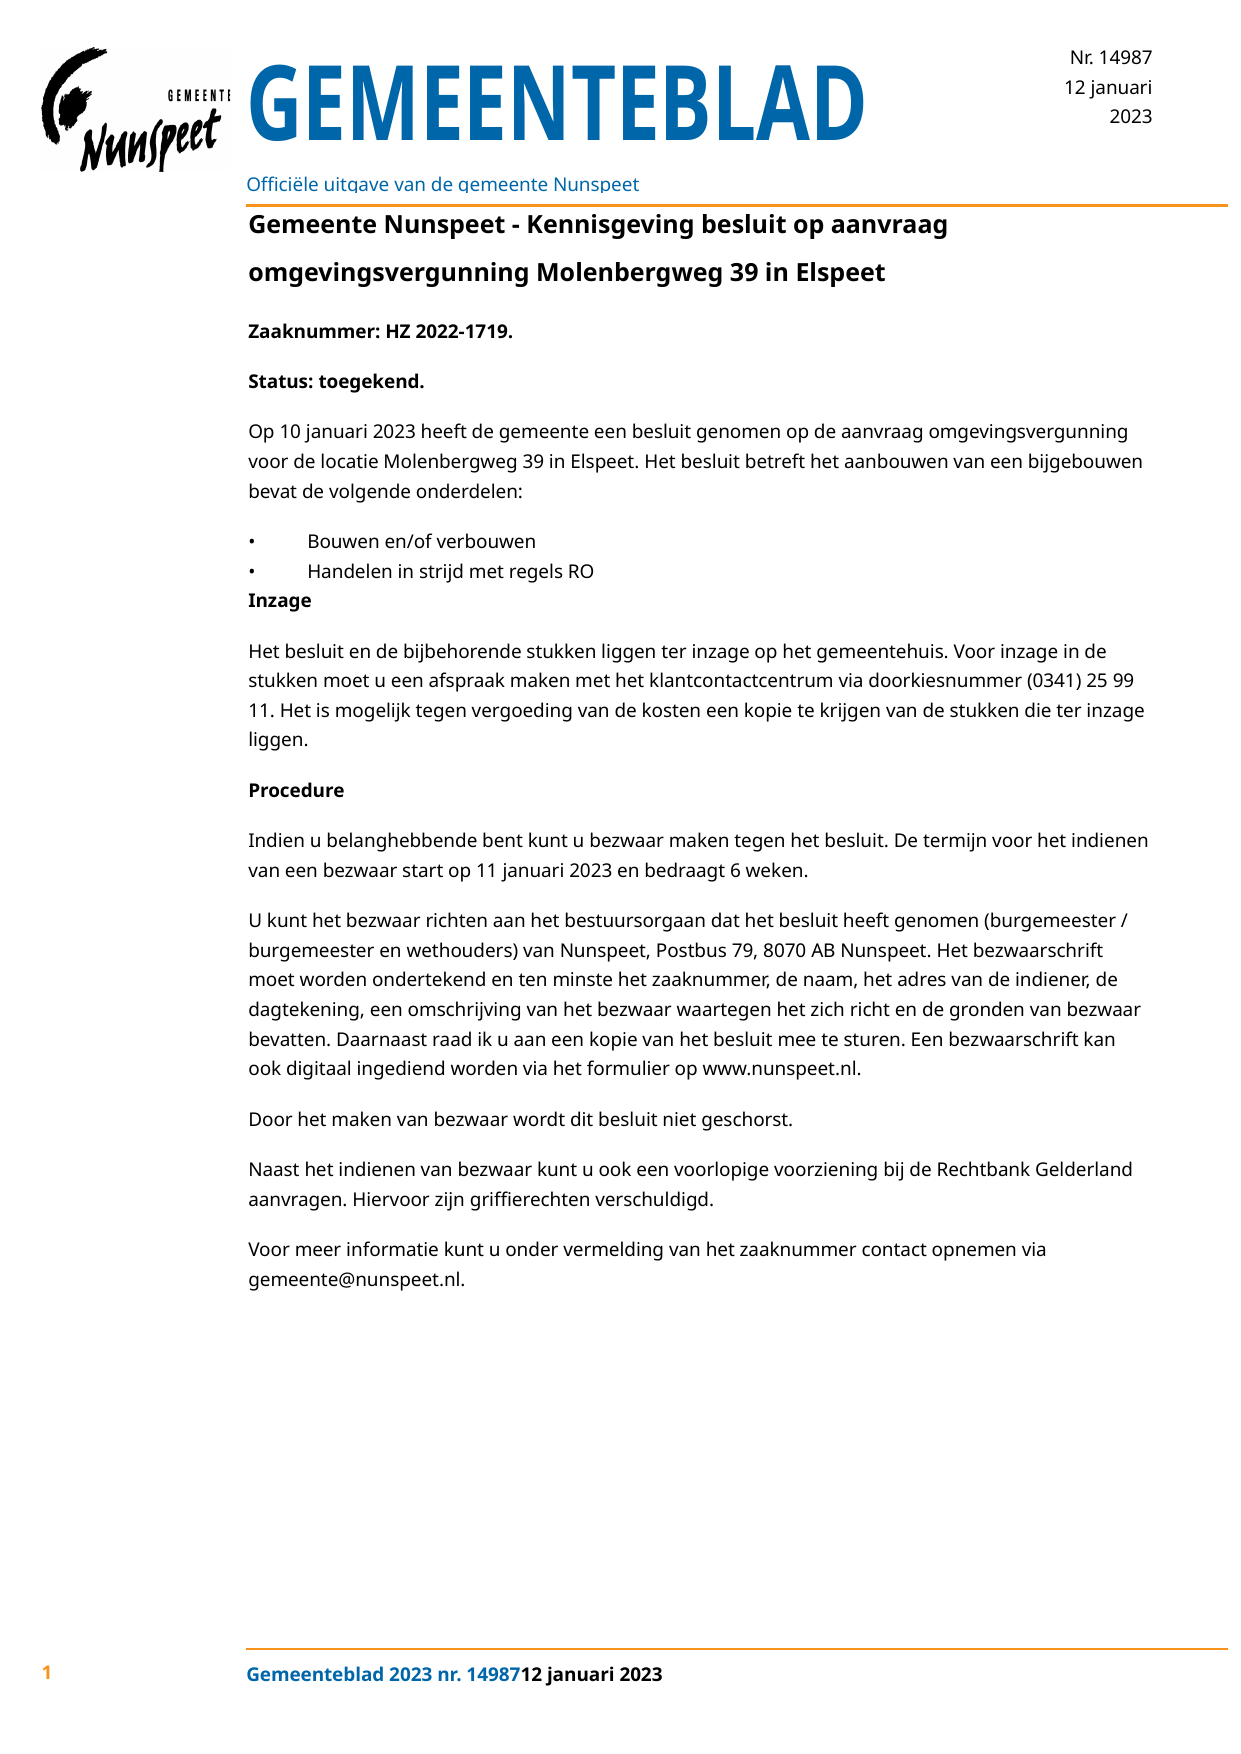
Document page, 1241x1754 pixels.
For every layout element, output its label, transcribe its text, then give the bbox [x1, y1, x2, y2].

list Bouwen en/of verbouwen [248, 528, 1152, 554]
text Naast het indienen van bezwaar kunt u ook een voorlopige voorziening bij de Rechtbank Gelderland aanvragen. Hiervoor zijn griffierechten verschuldigd. [248, 1156, 1152, 1212]
text U kunt het bezwaar richten aan het bestuursorgaan dat het besluit heeft genomen (burgemeester / burgemeester en wethouders) van Nunspeet, Postbus 79, 8070 AB Nunspeet. Het bezwaarschrift moet worden ondertekend en ten minste het zaaknummer, de naam, het adres van de indiener, de dagtekening, een omschrijving van het bezwaar waartegen het zich richt en de gronden van bezwaar bevatten. Daarnaast raad ik u aan een kopie van het besluit mee te sturen. Een bezwaarschrift kan ook digitaal ingediend worden via het formulier op www.nunspeet.nl. [248, 907, 1152, 1081]
text Op 10 januari 2023 heeft de gemeente een besluit genomen op de aanvraag omgevingsvergunning voor de locatie Molenbergweg 39 in Elspeet. Het besluit betreft het aanbouwen van een bijgebouwen bevat de volgende onderdelen: [248, 419, 1152, 504]
text Het besluit en de bijbehorende stukken liggen ter inzage op het gemeentehuis. Voor inzage in de stukken moet u een afspraak maken met het klantcontactcentrum via doorkiesnummer (0341) 25 99 11. Het is mogelijk tegen vergoeding van de kosten een kopie te krijgen van de stukken die ter inzage liggen. [248, 638, 1152, 752]
picture [41, 47, 231, 172]
list Handelen in strijd met regels RO [248, 558, 1152, 584]
text Door het maken van bezwaar wordt dit besluit niet geschorst. [248, 1106, 1152, 1132]
text Gemeente Nunspeet - Kennisgeving besluit op aanvraag omgevingsvergunning Molenbergweg 39 in Elspeet [248, 207, 1152, 288]
text Indien u belanghebbende bent kunt u bezwaar maken tegen het besluit. De termijn voor het indienen van een bezwaar start op 11 januari 2023 en bedraagt 6 weken. [248, 827, 1152, 883]
text Status: toegekend. [248, 368, 1152, 394]
text Inzage [248, 587, 1152, 613]
text Voor meer informatie kunt u onder vermelding van het zaaknummer contact opnemen via gemeente@nunspeet.nl. [248, 1236, 1152, 1292]
text Procedure [248, 777, 1152, 803]
text Zaaknummer: HZ 2022-1719. [248, 318, 1152, 344]
